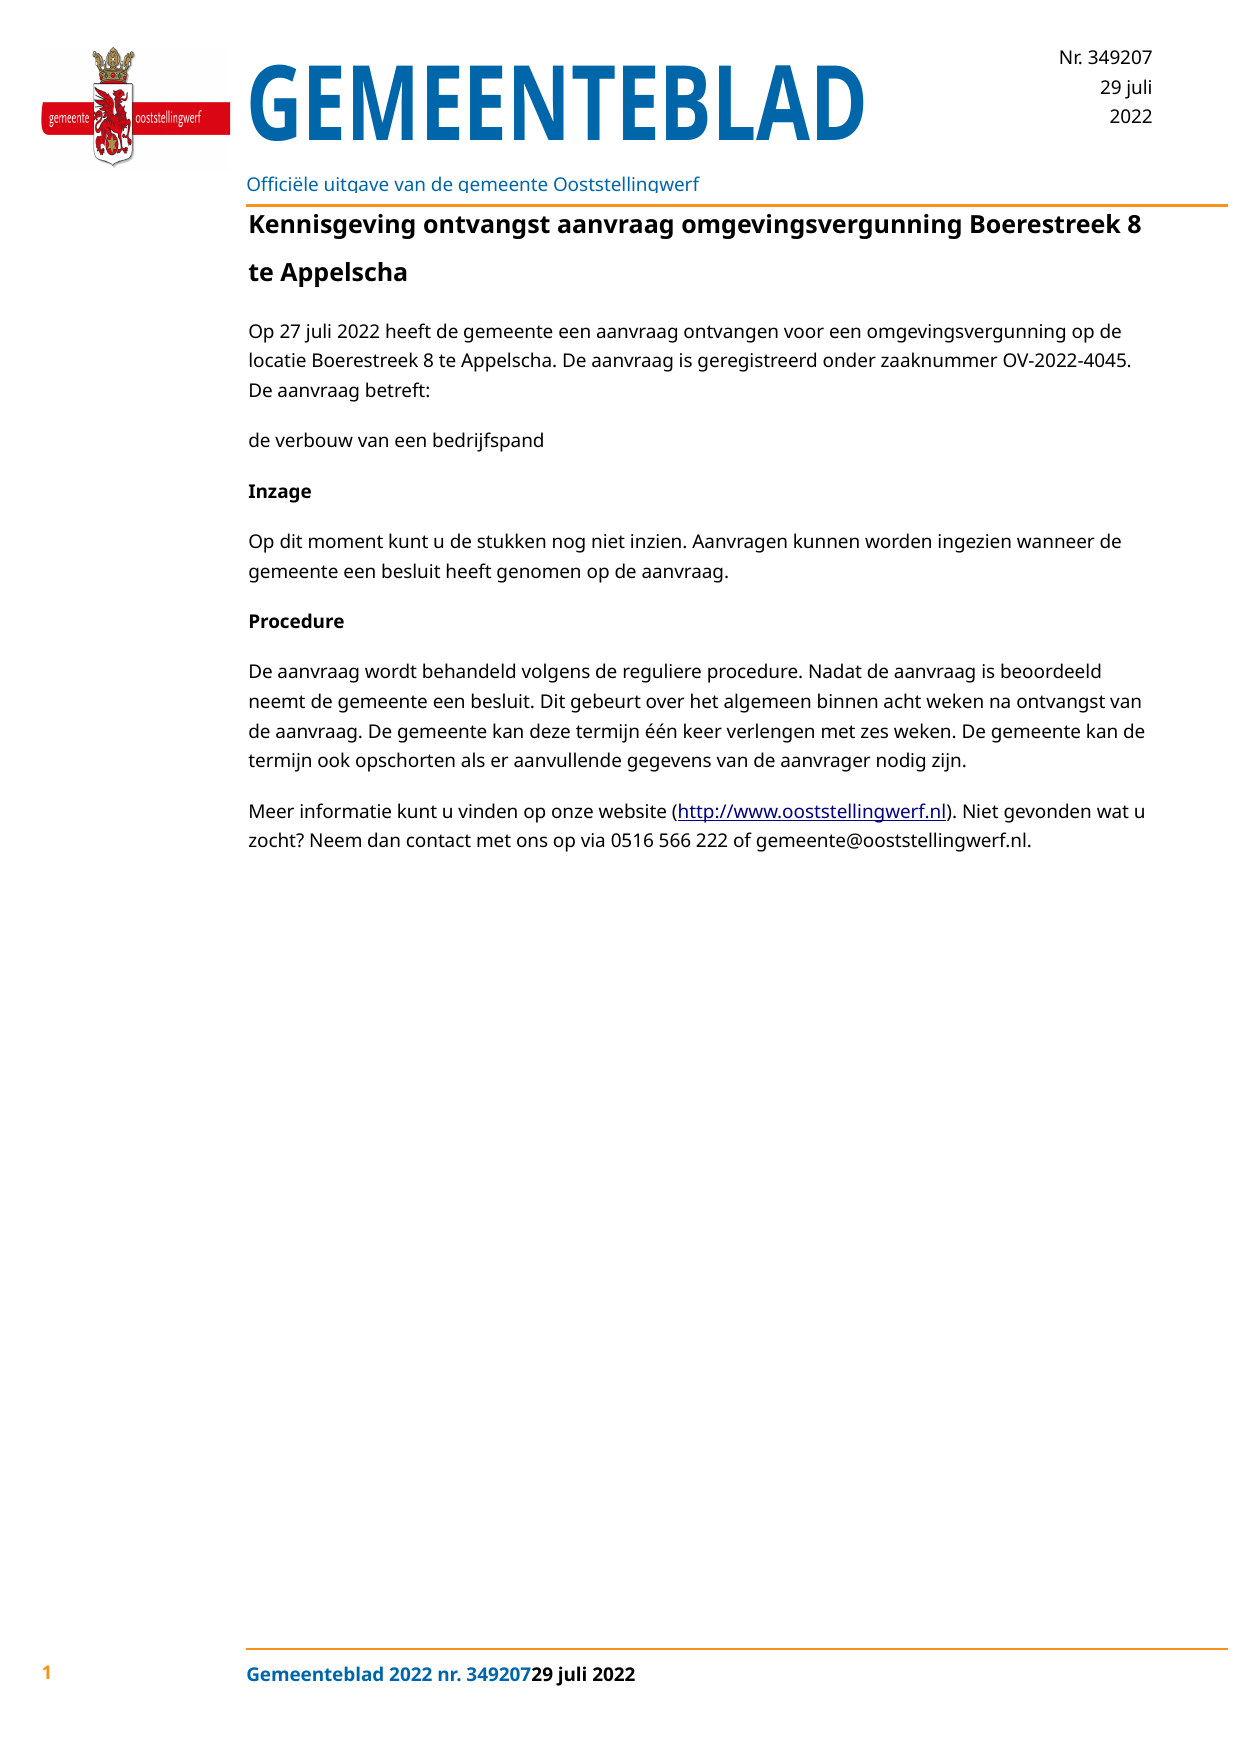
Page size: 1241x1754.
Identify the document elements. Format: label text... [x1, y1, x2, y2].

text Op 27 juli 2022 heeft de gemeente een aanvraag ontvangen voor een omgevingsvergunning op de locatie Boerestreek 8 te Appelscha. De aanvraag is geregistreerd onder zaaknummer OV-2022-4045. De aanvraag betreft: [248, 318, 1152, 403]
text Procedure [248, 608, 1152, 634]
text Inzage [248, 478, 1152, 504]
text De aanvraag wordt behandeld volgens de reguliere procedure. Nadat de aanvraag is beoordeeld neemt de gemeente een besluit. Dit gebeurt over het algemeen binnen acht weken na ontvangst van de aanvraag. De gemeente kan deze termijn één keer verlengen met zes weken. De gemeente kan de termijn ook opschorten als er aanvullende gegevens van de aanvrager nodig zijn. [248, 659, 1152, 773]
text de verbouw van een bedrijfspand [248, 427, 1152, 453]
picture [41, 47, 231, 172]
text Meer informatie kunt u vinden op onze website (http://www.ooststellingwerf.nl). Niet gevonden wat u zocht? Neem dan contact met ons op via 0516 566 222 of gemeente@ooststellingwerf.nl. [248, 798, 1152, 853]
text Kennisgeving ontvangst aanvraag omgevingsvergunning Boerestreek 8 te Appelscha [248, 207, 1152, 288]
text Op dit moment kunt u de stukken nog niet inzien. Aanvragen kunnen worden ingezien wanneer de gemeente een besluit heeft genomen op de aanvraag. [248, 528, 1152, 584]
